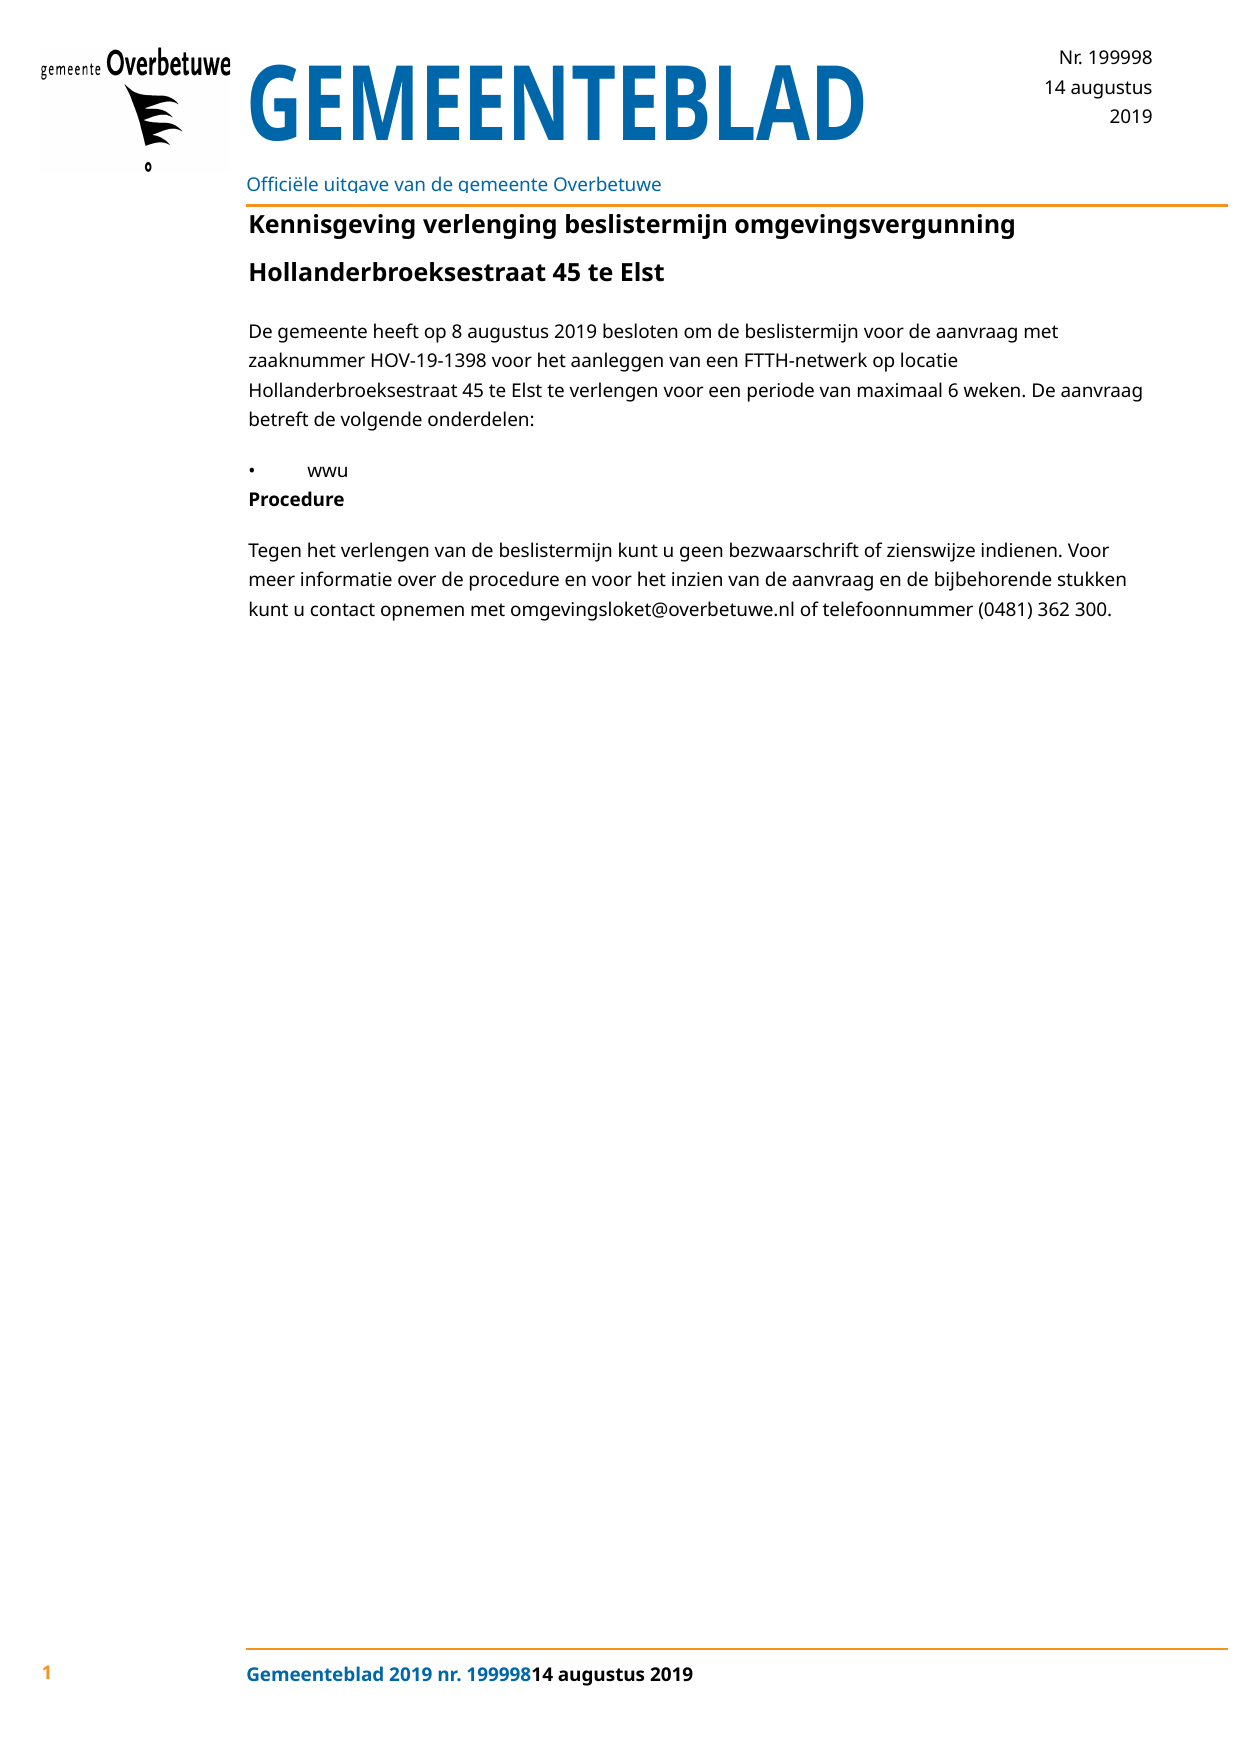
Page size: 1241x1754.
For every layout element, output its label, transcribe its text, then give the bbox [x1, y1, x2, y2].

text Tegen het verlengen van de beslistermijn kunt u geen bezwaarschrift of zienswijze indienen. Voor meer informatie over de procedure en voor het inzien van de aanvraag en de bijbehorende stukken kunt u contact opnemen met omgevingsloket@overbetuwe.nl of telefoonnummer (0481) 362 300. [248, 537, 1152, 622]
text De gemeente heeft op 8 augustus 2019 besloten om de beslistermijn voor de aanvraag met zaaknummer HOV-19-1398 voor het aanleggen van een FTTH-netwerk op locatie Hollanderbroeksestraat 45 te Elst te verlengen voor een periode van maximaal 6 weken. De aanvraag betreft de volgende onderdelen: [248, 318, 1152, 432]
text Kennisgeving verlenging beslistermijn omgevingsvergunning Hollanderbroeksestraat 45 te Elst [248, 207, 1152, 288]
picture [41, 47, 231, 172]
list wwu [248, 457, 1152, 483]
text Procedure [248, 487, 1152, 512]
